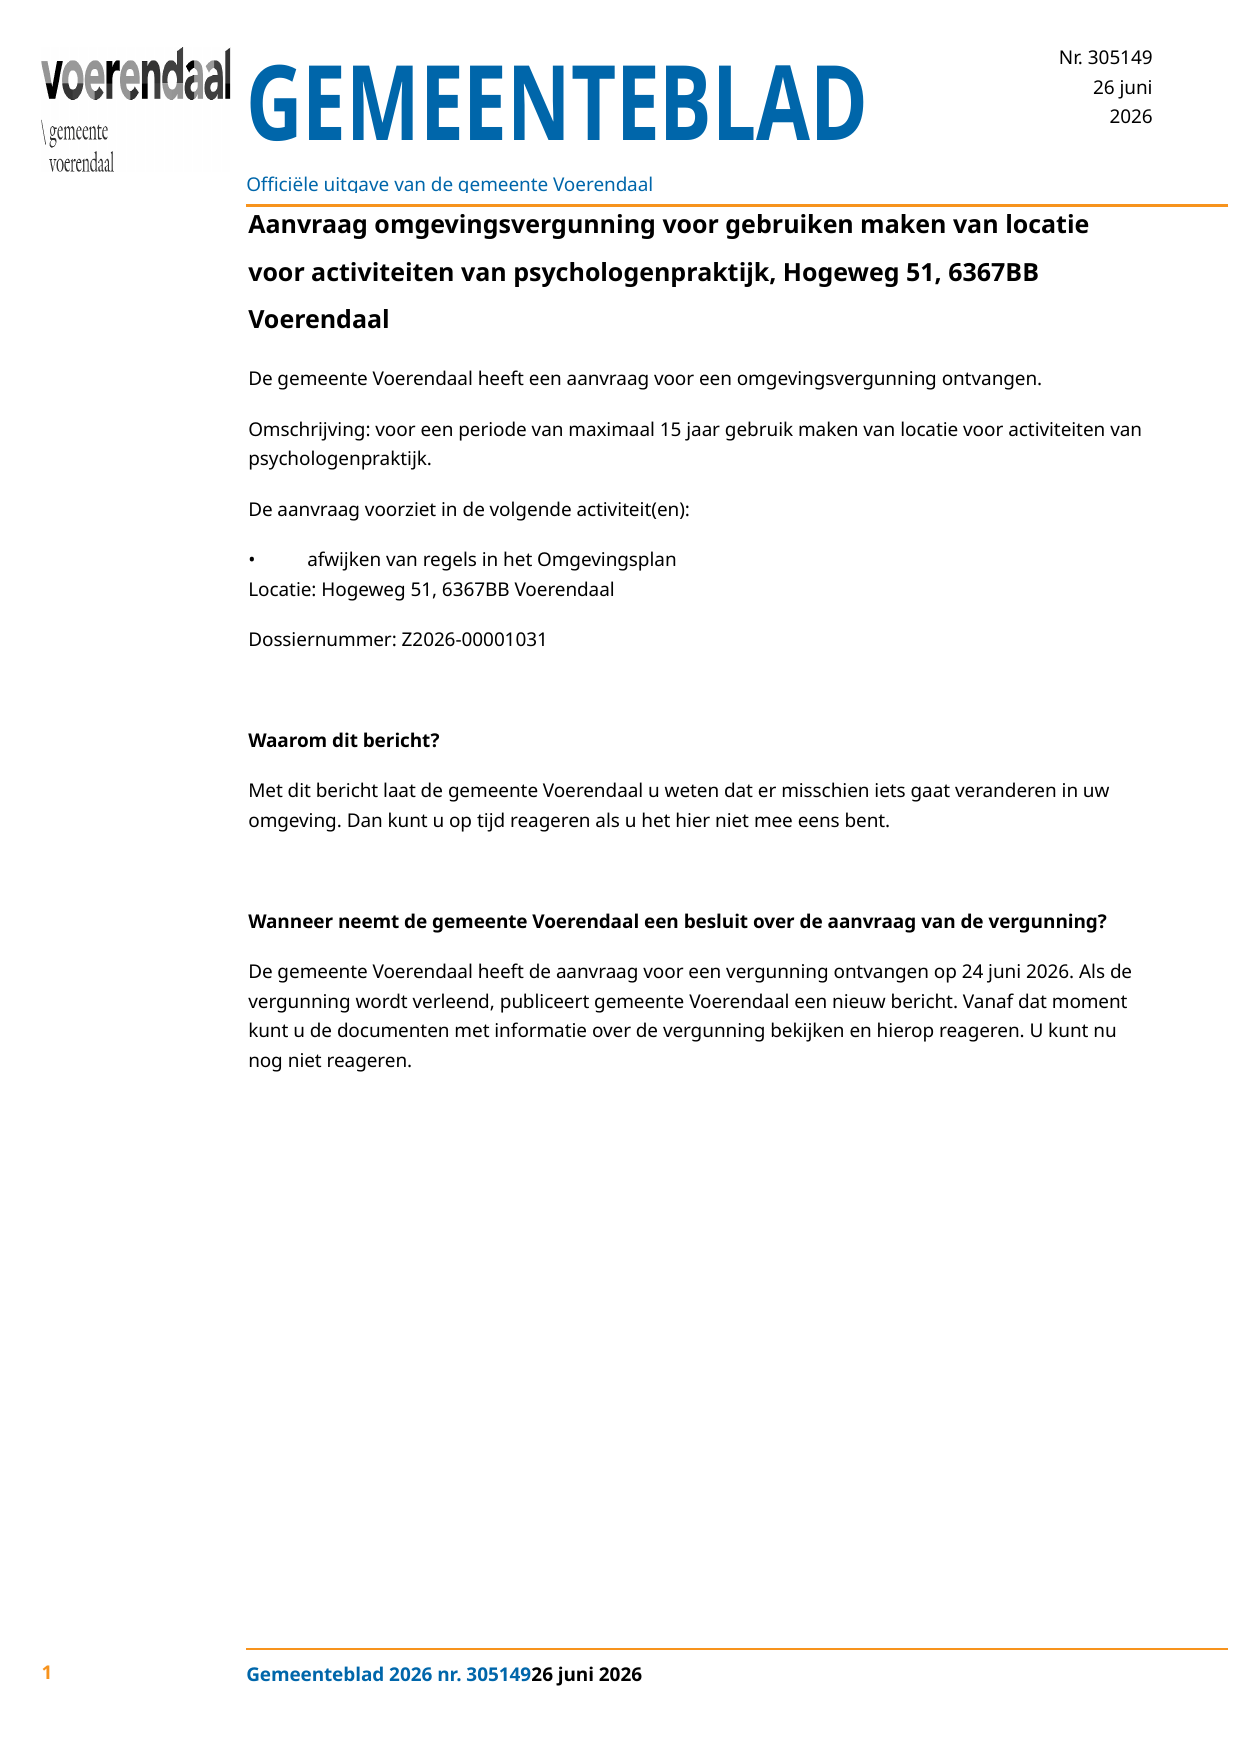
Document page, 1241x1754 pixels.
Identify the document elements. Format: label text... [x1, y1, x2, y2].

text Locatie: Hogeweg 51, 6367BB Voerendaal [248, 576, 1152, 602]
text De gemeente Voerendaal heeft een aanvraag voor een omgevingsvergunning ontvangen. [248, 366, 1152, 391]
text Wanneer neemt de gemeente Voerendaal een besluit over de aanvraag van de vergunning? [248, 908, 1152, 934]
picture [41, 47, 231, 172]
text Omschrijving: voor een periode van maximaal 15 jaar gebruik maken van locatie voor activiteiten van psychologenpraktijk. [248, 416, 1152, 471]
text De aanvraag voorziet in de volgende activiteit(en): [248, 496, 1152, 522]
text Met dit bericht laat de gemeente Voerendaal u weten dat er misschien iets gaat veranderen in uw omgeving. Dan kunt u op tijd reageren als u het hier niet mee eens bent. [248, 778, 1152, 833]
text De gemeente Voerendaal heeft de aanvraag voor een vergunning ontvangen op 24 juni 2026. Als de vergunning wordt verleend, publiceert gemeente Voerendaal een nieuw bericht. Vanaf dat moment kunt u de documenten met informatie over de vergunning bekijken en hierop reageren. U kunt nu nog niet reageren. [248, 958, 1152, 1073]
text Waarom dit bericht? [248, 727, 1152, 753]
list afwijken van regels in het Omgevingsplan [248, 546, 1152, 572]
text Dossiernummer: Z2026-00001031 [248, 626, 1152, 652]
text Aanvraag omgevingsvergunning voor gebruiken maken van locatie voor activiteiten van psychologenpraktijk, Hogeweg 51, 6367BB Voerendaal [248, 207, 1152, 336]
